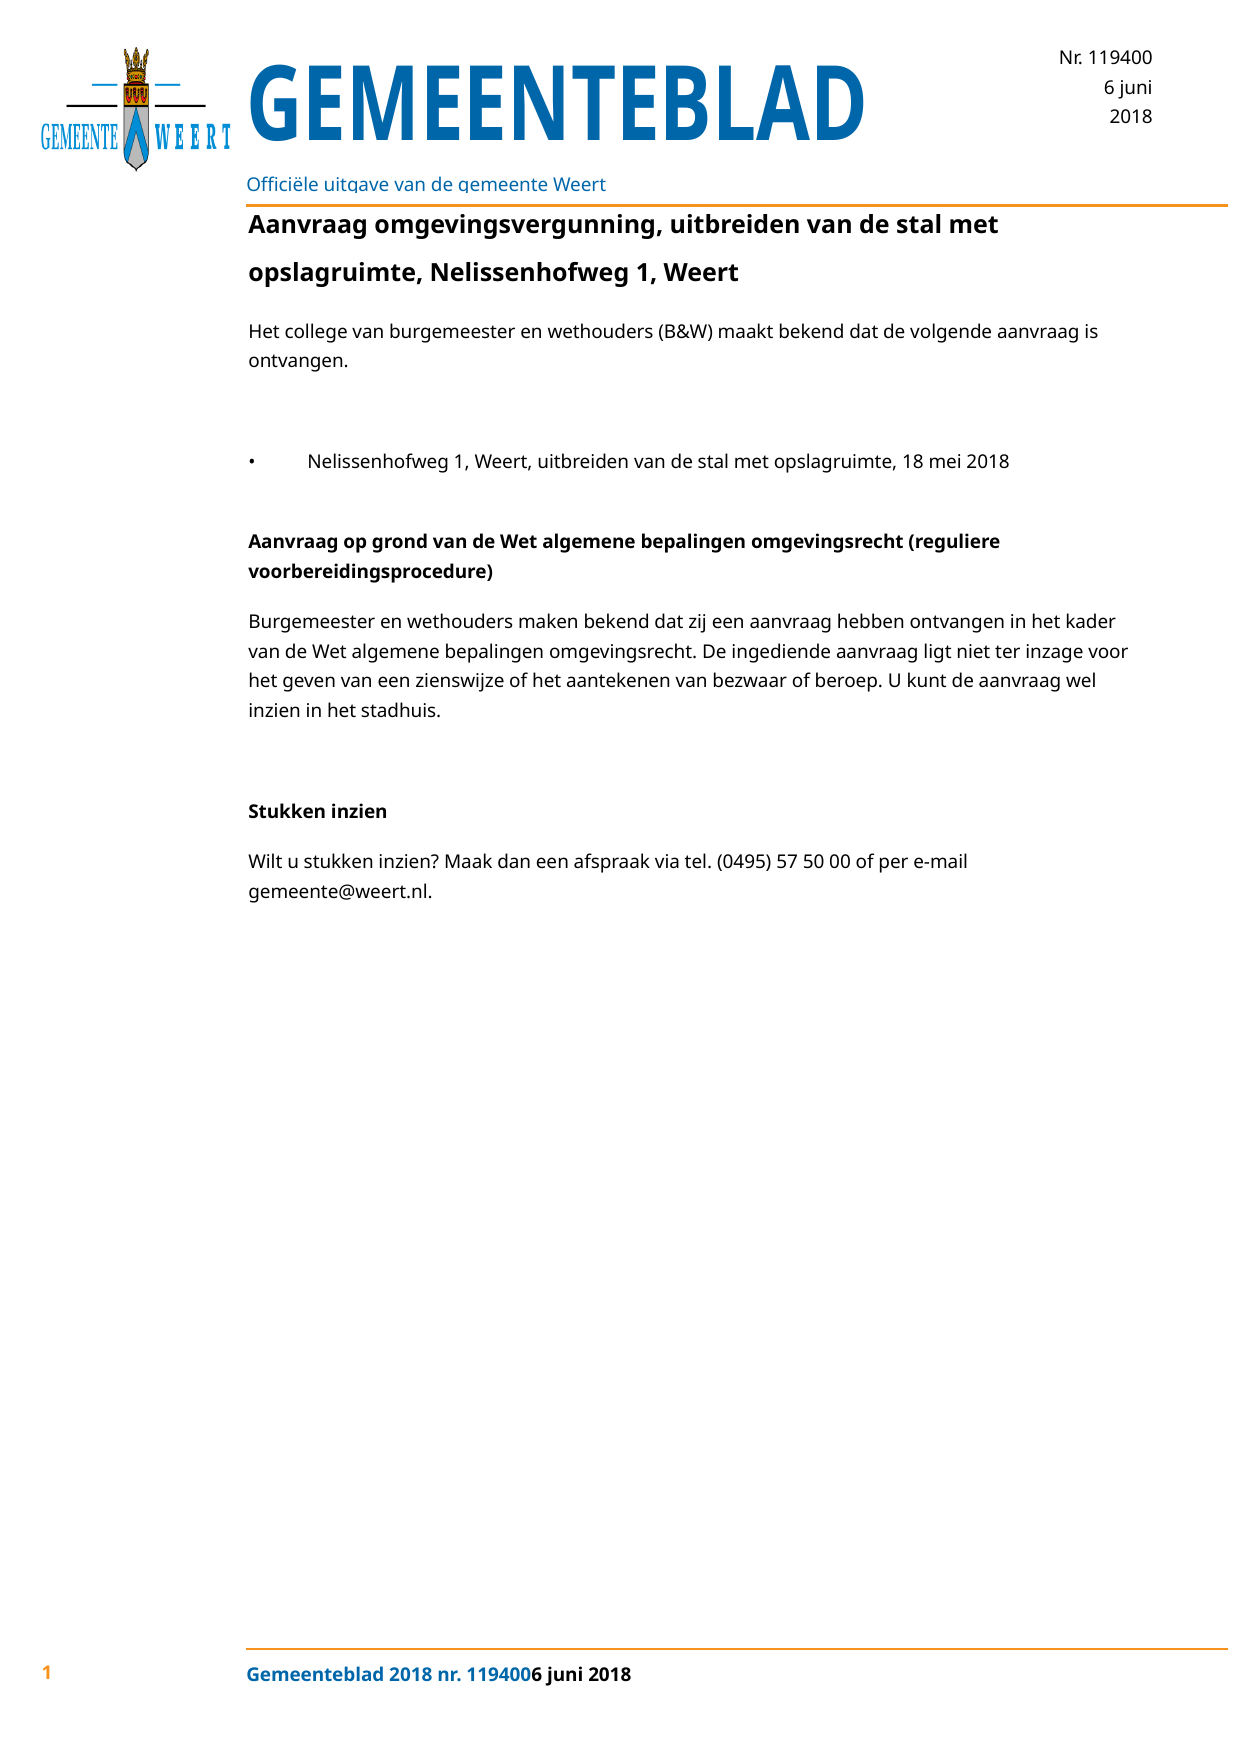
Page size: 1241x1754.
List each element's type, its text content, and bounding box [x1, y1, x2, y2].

text Aanvraag op grond van de Wet algemene bepalingen omgevingsrecht (reguliere voorbereidingsprocedure) [248, 528, 1152, 584]
text Aanvraag omgevingsvergunning, uitbreiden van de stal met opslagruimte, Nelissenhofweg 1, Weert [248, 207, 1152, 288]
text Stukken inzien [248, 798, 1152, 824]
picture [41, 47, 231, 172]
text Wilt u stukken inzien? Maak dan een afspraak via tel. (0495) 57 50 00 of per e-mail gemeente@weert.nl. [248, 848, 1152, 904]
text Burgemeester en wethouders maken bekend dat zij een aanvraag hebben ontvangen in het kader van de Wet algemene bepalingen omgevingsrecht. De ingediende aanvraag ligt niet ter inzage voor het geven van een zienswijze of het aantekenen van bezwaar of beroep. U kunt de aanvraag wel inzien in het stadhuis. [248, 608, 1152, 723]
text Het college van burgemeester en wethouders (B&W) maakt bekend dat de volgende aanvraag is ontvangen. [248, 318, 1152, 373]
list Nelissenhofweg 1, Weert, uitbreiden van de stal met opslagruimte, 18 mei 2018 [248, 448, 1152, 474]
